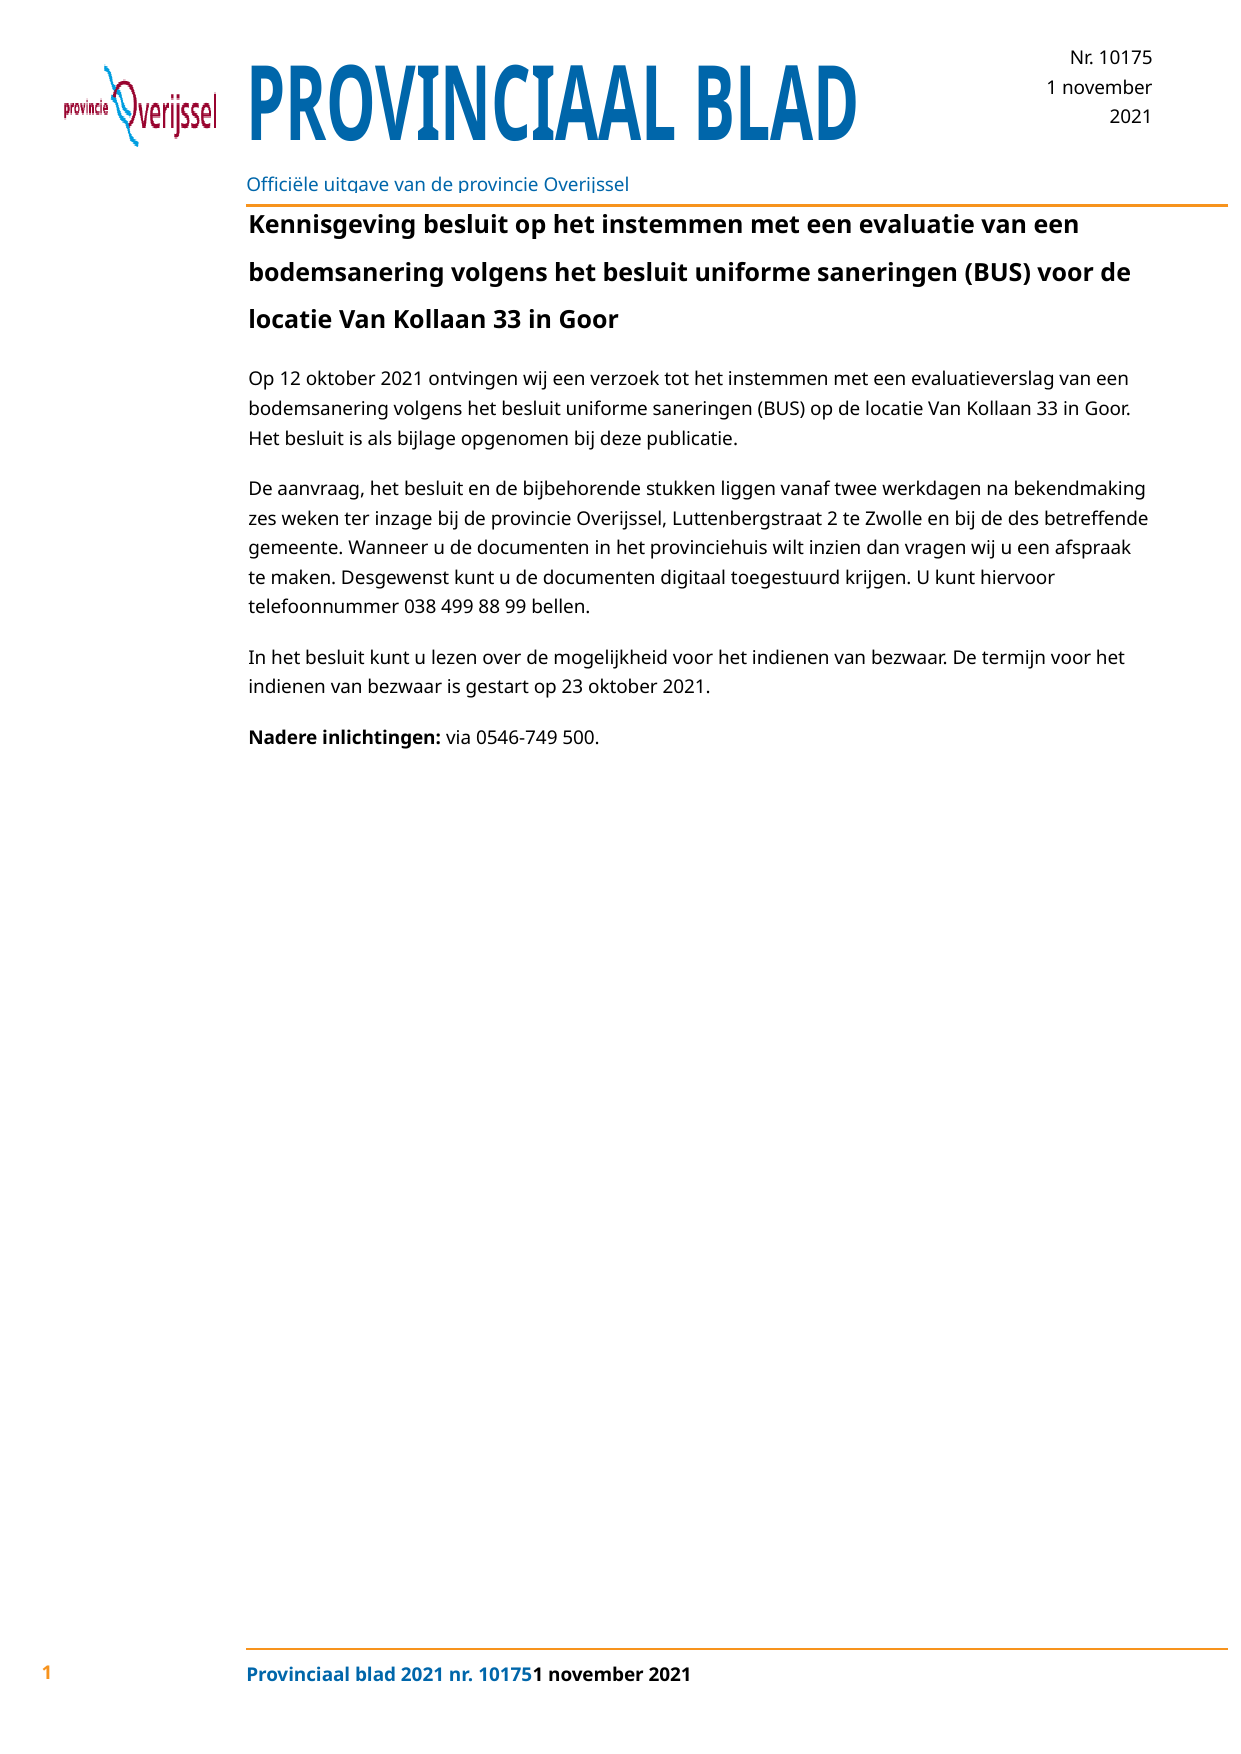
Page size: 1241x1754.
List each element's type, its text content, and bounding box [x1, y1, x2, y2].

text De aanvraag, het besluit en de bijbehorende stukken liggen vanaf twee werkdagen na bekendmaking zes weken ter inzage bij de provincie Overijssel, Luttenbergstraat 2 te Zwolle en bij de des betreffende gemeente. Wanneer u de documenten in het provinciehuis wilt inzien dan vragen wij u een afspraak te maken. Desgewenst kunt u de documenten digitaal toegestuurd krijgen. U kunt hiervoor telefoonnummer 038 499 88 99 bellen. [248, 475, 1152, 619]
text Op 12 oktober 2021 ontvingen wij een verzoek tot het instemmen met een evaluatieverslag van een bodemsanering volgens het besluit uniforme saneringen (BUS) op de locatie Van Kollaan 33 in Goor. Het besluit is als bijlage opgenomen bij deze publicatie. [248, 366, 1152, 450]
text Kennisgeving besluit op het instemmen met een evaluatie van een bodemsanering volgens het besluit uniforme saneringen (BUS) voor de locatie Van Kollaan 33 in Goor [248, 207, 1152, 336]
text In het besluit kunt u lezen over de mogelijkheid voor het indienen van bezwaar. De termijn voor het indienen van bezwaar is gestart op 23 oktober 2021. [248, 644, 1152, 699]
picture [41, 47, 231, 172]
text Nadere inlichtingen: via 0546-749 500. [248, 724, 1152, 749]
